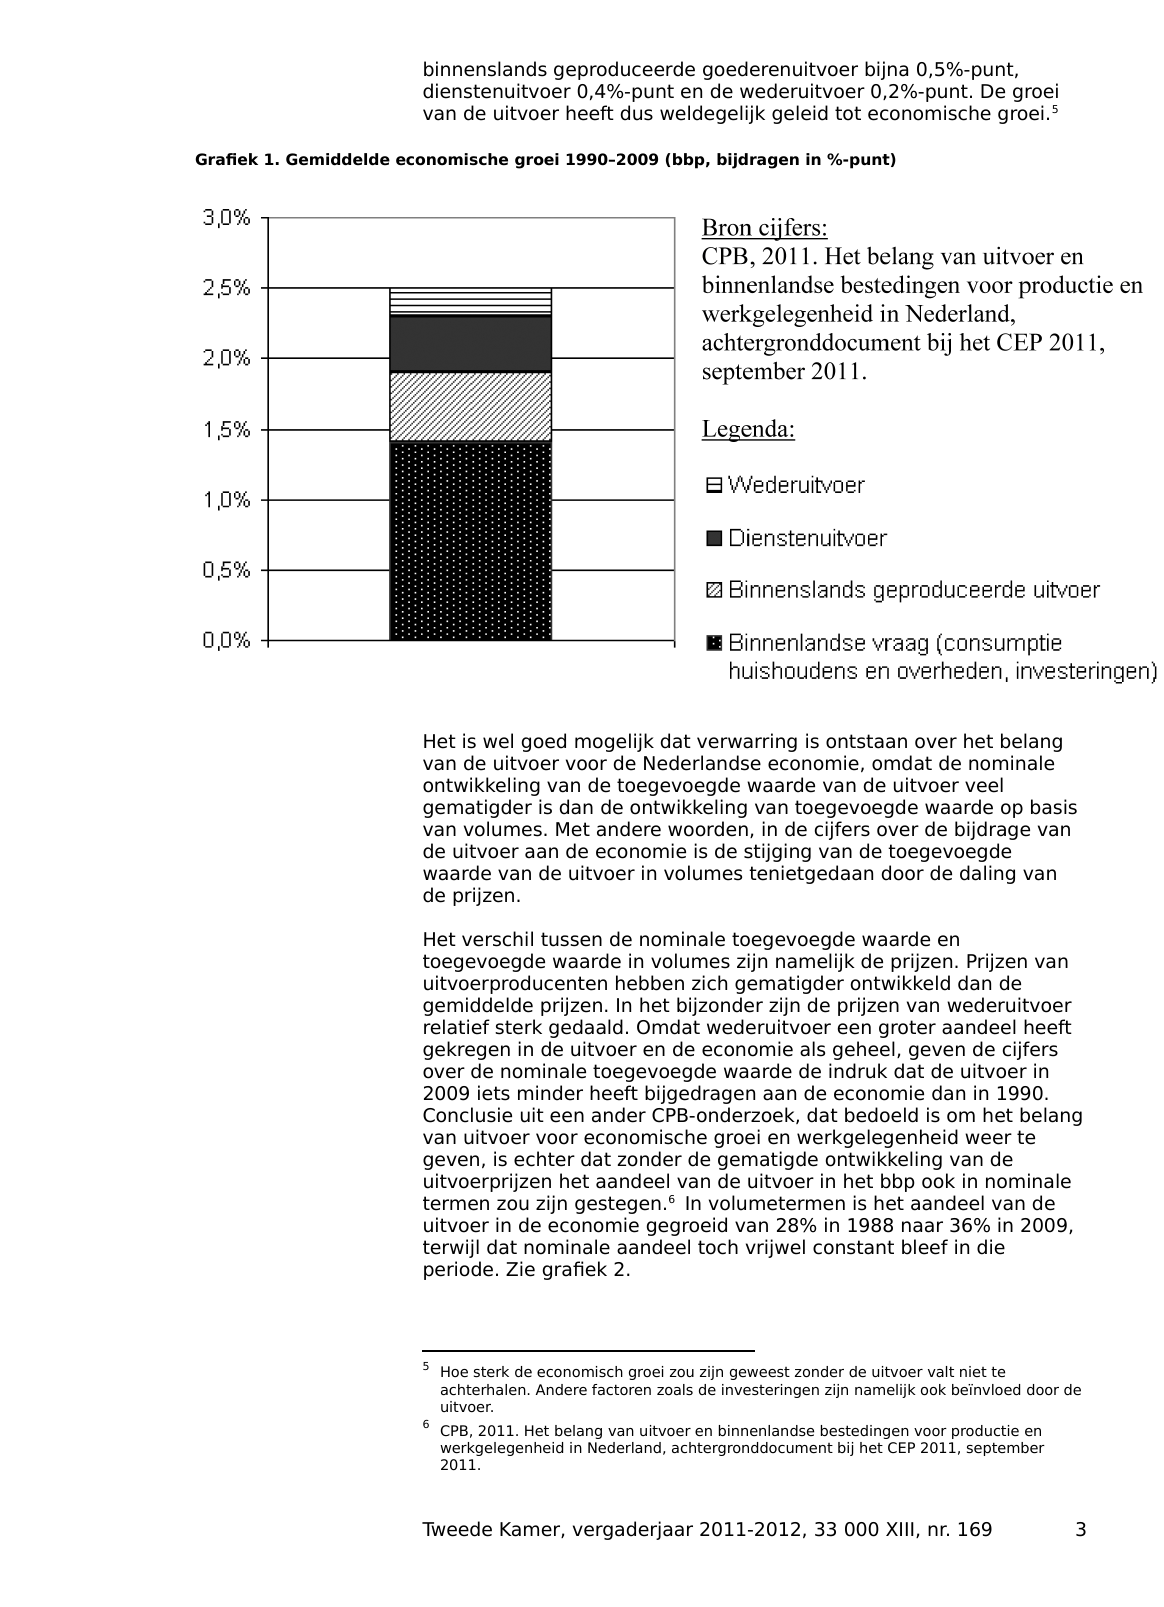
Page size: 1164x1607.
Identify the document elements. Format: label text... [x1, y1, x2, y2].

text binnenslands geproduceerde goederenuitvoer bijna 0,5%-punt, dienstenuitvoer 0,4%-punt en de wederuitvoer 0,2%-punt. De groei van de uitvoer heeft dus weldegelijk geleid tot economische groei. [422, 59, 1087, 125]
picture [194, 202, 1164, 688]
text Het verschil tussen de nominale toegevoegde waarde en toegevoegde waarde in volumes zijn namelijk de prijzen. Prijzen van uitvoerproducenten hebben zich gematigder ontwikkeld dan de gemiddelde prijzen. In het bijzonder zijn de prijzen van wederuitvoer relatief sterk gedaald. Omdat wederuitvoer een groter aandeel heeft gekregen in de uitvoer en de economie als geheel, geven de cijfers over de nominale toegevoegde waarde de indruk dat de uitvoer in 2009 iets minder heeft bijgedragen aan de economie dan in 1990. Conclusie uit een ander CPB-onderzoek, dat bedoeld is om het belang van uitvoer voor economische groei en werkgelegenheid weer te geven, is echter dat zonder de gematigde ontwikkeling van de uitvoerprijzen het aandeel van de uitvoer in het bbp ook in nominale termen zou zijn gestegen. In volumetermen is het aandeel van de uitvoer in de economie gegroeid van 28% in 1988 naar 36% in 2009, terwijl dat nominale aandeel toch vrijwel constant bleef in die periode. Zie grafiek 2. [422, 929, 1087, 1281]
text Het is wel goed mogelijk dat verwarring is ontstaan over het belang van de uitvoer voor de Nederlandse economie, omdat de nominale ontwikkeling van de toegevoegde waarde van de uitvoer veel gematigder is dan de ontwikkeling van toegevoegde waarde op basis van volumes. Met andere woorden, in de cijfers over de bijdrage van de uitvoer aan de economie is de stijging van de toegevoegde waarde van de uitvoer in volumes tenietgedaan door de daling van de prijzen. [422, 731, 1087, 907]
text CPB, 2011. Het belang van uitvoer en binnenlandse bestedingen voor productie en werkgelegenheid in Nederland, achtergronddocument bij het CEP 2011, september 2011. [422, 1418, 1087, 1474]
text Hoe sterk de economisch groei zou zijn geweest zonder de uitvoer valt niet te achterhalen. Andere factoren zoals de investeringen zijn namelijk ook beïnvloed door de uitvoer. [422, 1360, 1087, 1416]
text Grafiek 1. Gemiddelde economische groei 1990–2009 (bbp, bijdragen in %-punt) [195, 151, 1163, 169]
